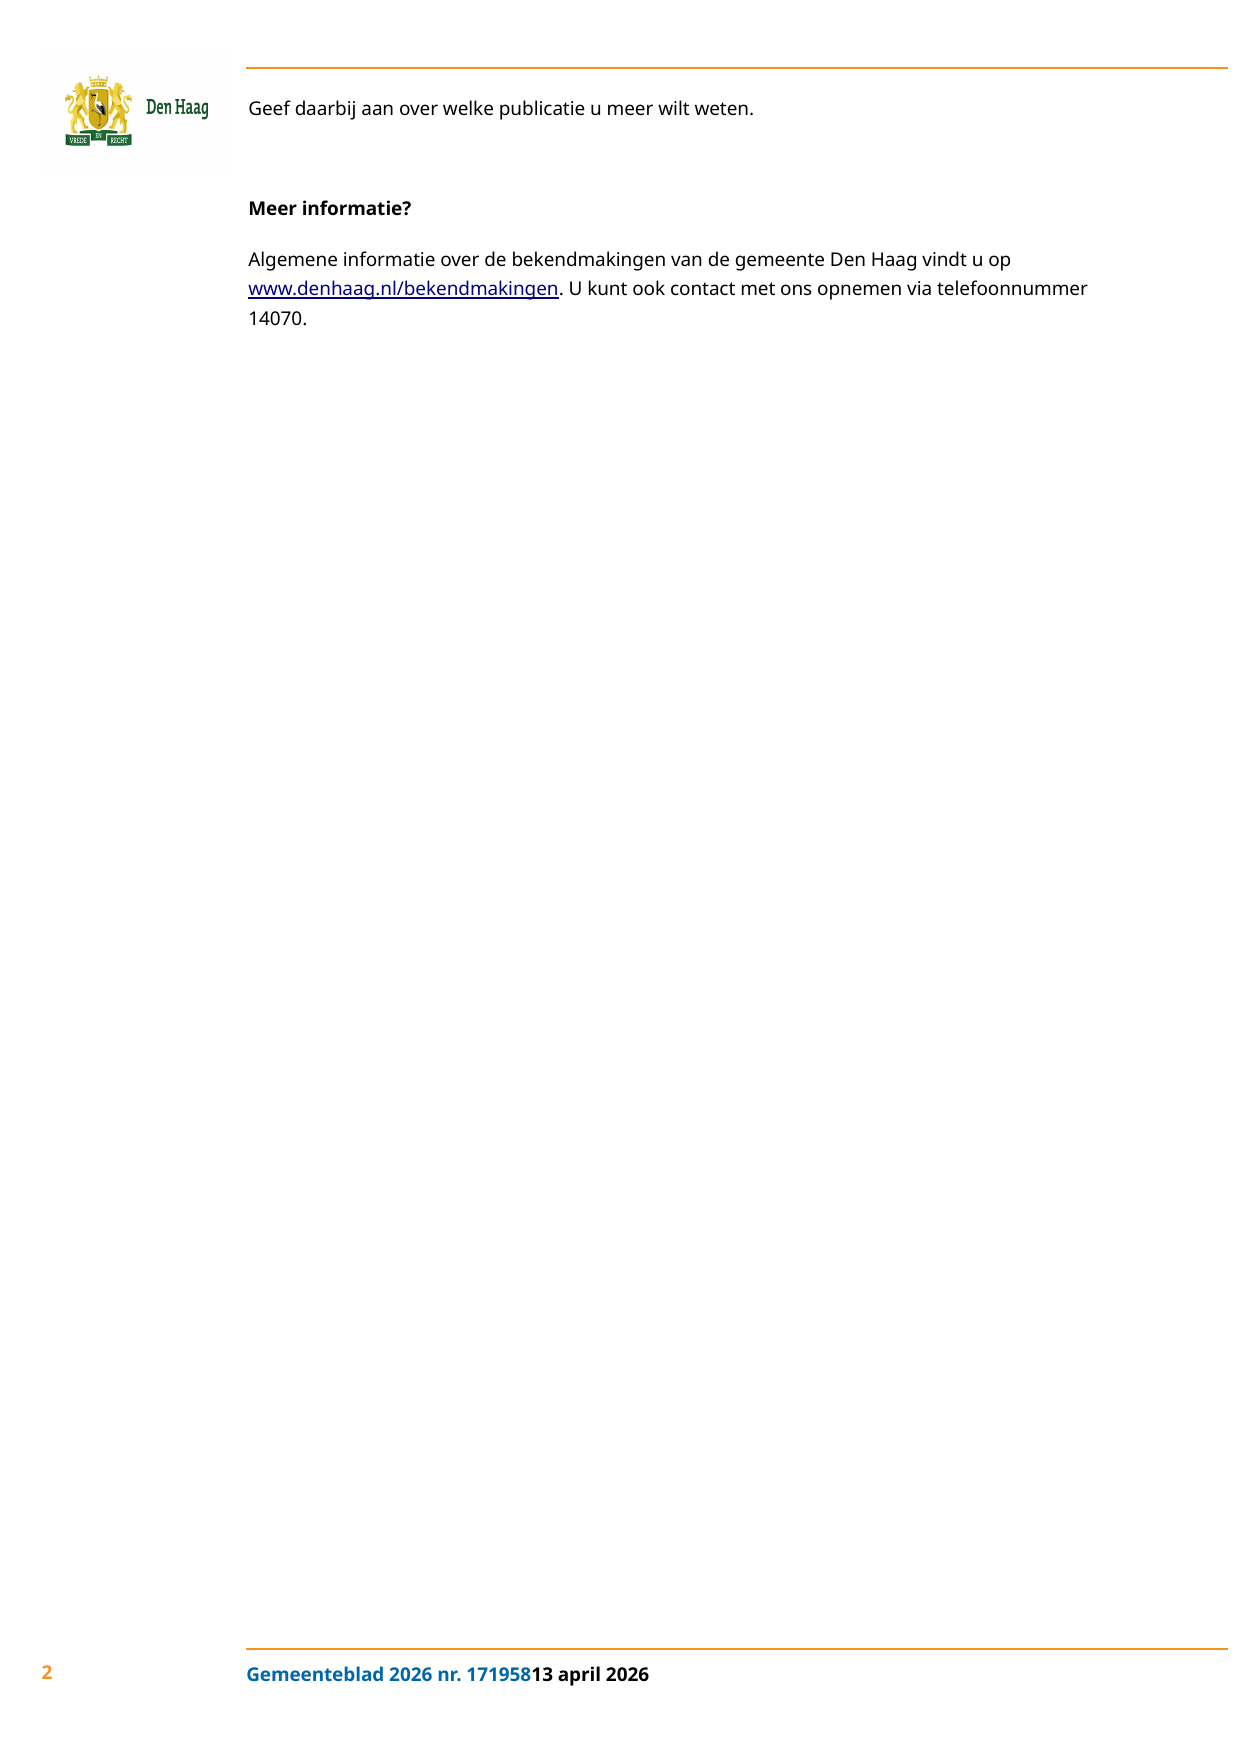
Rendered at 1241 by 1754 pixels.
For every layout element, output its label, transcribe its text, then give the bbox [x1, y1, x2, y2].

picture [41, 47, 231, 172]
text Meer informatie? [248, 196, 1152, 221]
text Algemene informatie over de bekendmakingen van de gemeente Den Haag vindt u op www.denhaag.nl/bekendmakingen. U kunt ook contact met ons opnemen via telefoonnummer 14070. [248, 246, 1152, 331]
text Geef daarbij aan over welke publicatie u meer wilt weten. [248, 95, 1152, 121]
